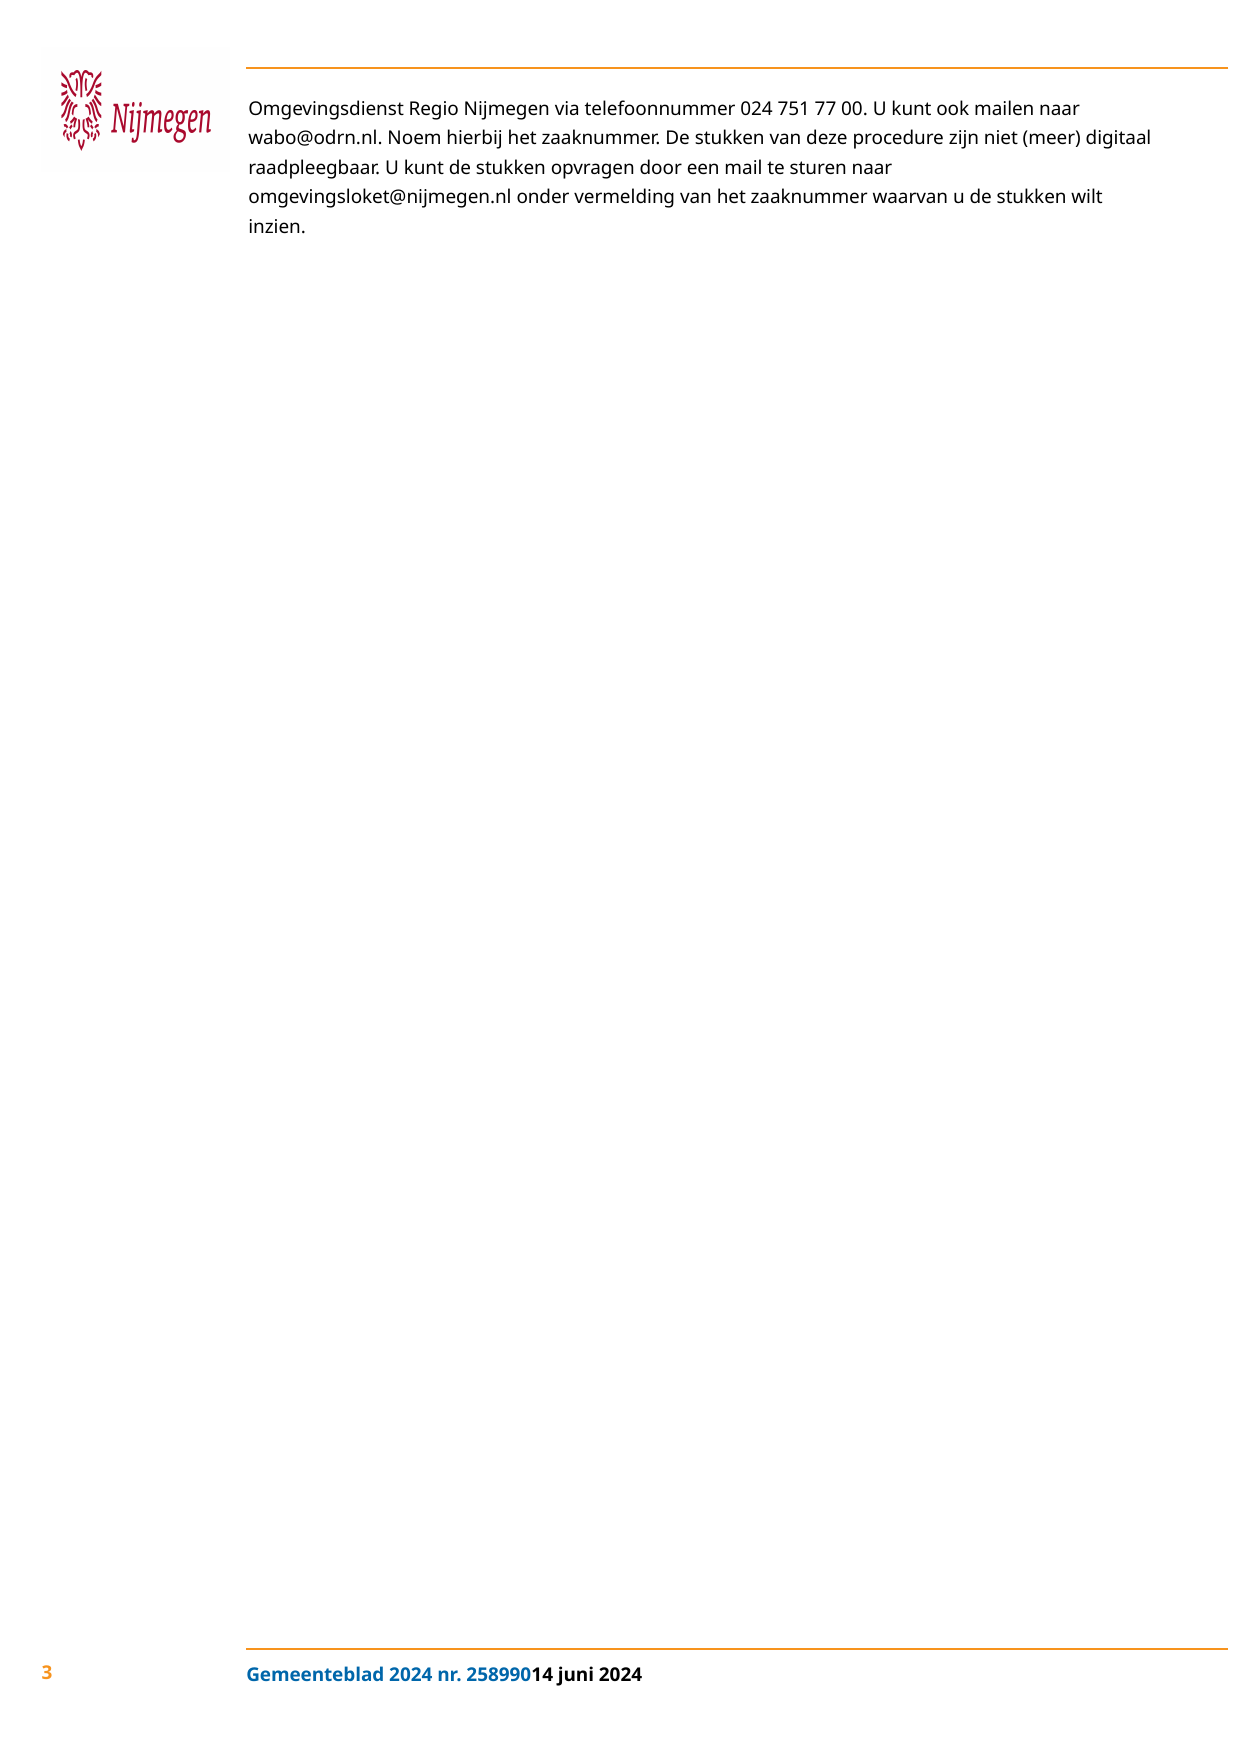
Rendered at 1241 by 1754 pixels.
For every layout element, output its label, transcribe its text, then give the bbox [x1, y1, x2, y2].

text Omgevingsdienst Regio Nijmegen via telefoonnummer 024 751 77 00. U kunt ook mailen naar wabo@odrn.nl. Noem hierbij het zaaknummer. De stukken van deze procedure zijn niet (meer) digitaal raadpleegbaar. U kunt de stukken opvragen door een mail te sturen naar omgevingsloket@nijmegen.nl onder vermelding van het zaaknummer waarvan u de stukken wilt inzien. [248, 95, 1152, 239]
picture [41, 47, 231, 172]
